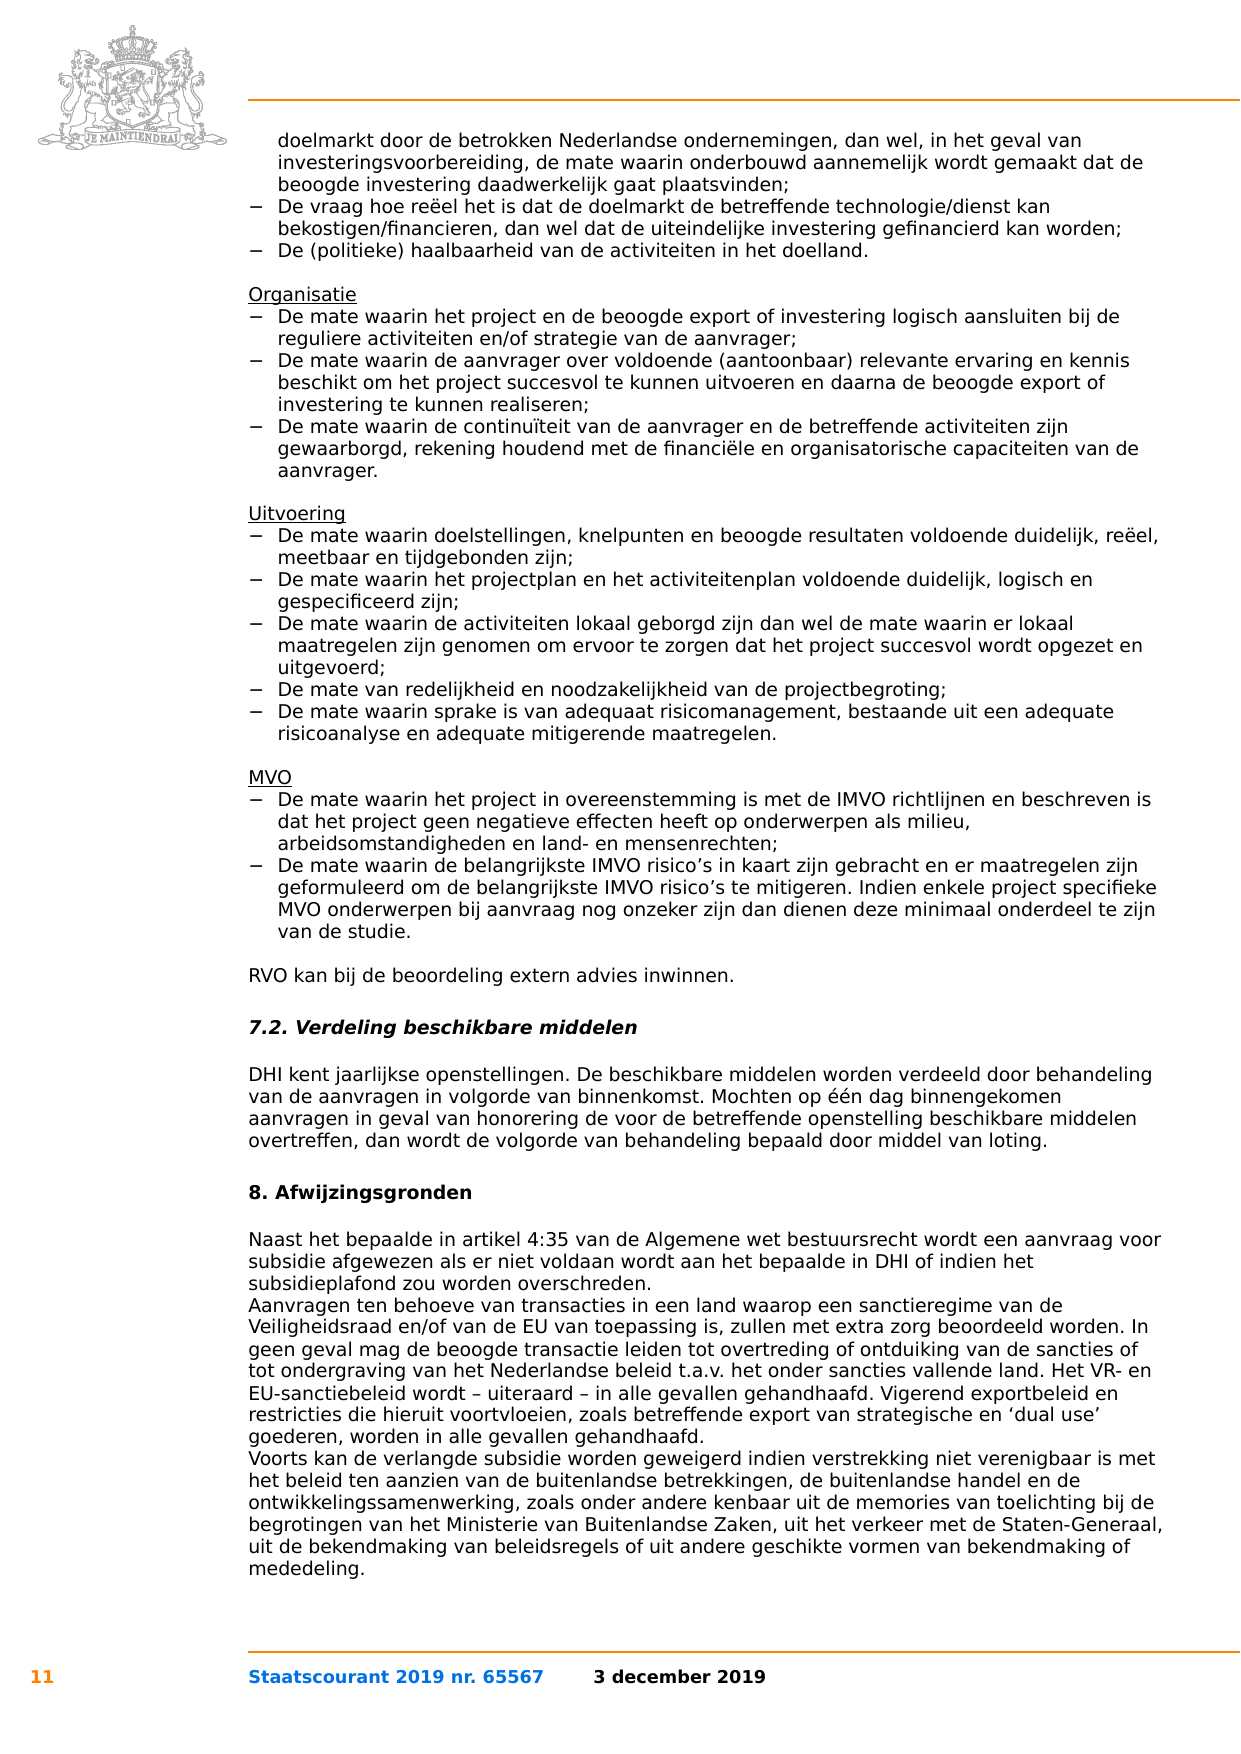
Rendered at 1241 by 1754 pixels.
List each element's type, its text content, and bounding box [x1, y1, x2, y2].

text Voorts kan de verlangde subsidie worden geweigerd indien verstrekking niet verenigbaar is met het beleid ten aanzien van de buitenlandse betrekkingen, de buitenlandse handel en de ontwikkelingssamenwerking, zoals onder andere kenbaar uit de memories van toelichting bij de begrotingen van het Ministerie van Buitenlandse Zaken, uit het verkeer met de Staten-Generaal, uit de bekendmaking van beleidsregels of uit andere geschikte vormen van bekendmaking of mededeling. [248, 1448, 1163, 1580]
text − De mate van redelijkheid en noodzakelijkheid van de projectbegroting; [248, 679, 1163, 701]
text MVO [248, 767, 1163, 789]
text Aanvragen ten behoeve van transacties in een land waarop een sanctieregime van de Veiligheidsraad en/of van de EU van toepassing is, zullen met extra zorg beoordeeld worden. In geen geval mag de beoogde transactie leiden tot overtreding of ontduiking van de sancties of tot ondergraving van het Nederlandse beleid t.a.v. het onder sancties vallende land. Het VR- en EU-sanctiebeleid wordt – uiteraard – in alle gevallen gehandhaafd. Vigerend exportbeleid en restricties die hieruit voortvloeien, zoals betreffende export van strategische en ‘dual use’ goederen, worden in alle gevallen gehandhaafd. [248, 1294, 1163, 1448]
text − De mate waarin het project in overeenstemming is met de IMVO richtlijnen en beschreven is dat het project geen negatieve effecten heeft op onderwerpen als milieu, arbeidsomstandigheden en land- en mensenrechten; [248, 789, 1163, 855]
text Organisatie [248, 284, 1163, 306]
text − De mate waarin doelstellingen, knelpunten en beoogde resultaten voldoende duidelijk, reëel, meetbaar en tijdgebonden zijn; [248, 525, 1163, 569]
picture [38, 25, 227, 150]
text − De mate waarin de belangrijkste IMVO risico’s in kaart zijn gebracht en er maatregelen zijn geformuleerd om de belangrijkste IMVO risico’s te mitigeren. Indien enkele project specifieke MVO onderwerpen bij aanvraag nog onzeker zijn dan dienen deze minimaal onderdeel te zijn van de studie. [248, 855, 1163, 943]
text RVO kan bij de beoordeling extern advies inwinnen. [248, 965, 1163, 987]
text − De mate waarin de activiteiten lokaal geborgd zijn dan wel de mate waarin er lokaal maatregelen zijn genomen om ervoor te zorgen dat het project succesvol wordt opgezet en uitgevoerd; [248, 613, 1163, 679]
text DHI kent jaarlijkse openstellingen. De beschikbare middelen worden verdeeld door behandeling van de aanvragen in volgorde van binnenkomst. Mochten op één dag binnengekomen aanvragen in geval van honorering de voor de betreffende openstelling beschikbare middelen overtreffen, dan wordt de volgorde van behandeling bepaald door middel van loting. [248, 1064, 1163, 1152]
text − De (politieke) haalbaarheid van de activiteiten in het doelland. [248, 240, 1163, 262]
text doelmarkt door de betrokken Nederlandse ondernemingen, dan wel, in het geval van investeringsvoorbereiding, de mate waarin onderbouwd aannemelijk wordt gemaakt dat de beoogde investering daadwerkelijk gaat plaatsvinden; [248, 130, 1163, 196]
text − De mate waarin de aanvrager over voldoende (aantoonbaar) relevante ervaring en kennis beschikt om het project succesvol te kunnen uitvoeren en daarna de beoogde export of investering te kunnen realiseren; [248, 349, 1163, 416]
text − De vraag hoe reëel het is dat de doelmarkt de betreffende technologie/dienst kan bekostigen/financieren, dan wel dat de uiteindelijke investering gefinancierd kan worden; [248, 196, 1163, 240]
text − De mate waarin de continuïteit van de aanvrager en de betreffende activiteiten zijn gewaarborgd, rekening houdend met de financiële en organisatorische capaciteiten van de aanvrager. [248, 416, 1163, 481]
subtitle 7.2. Verdeling beschikbare middelen [248, 1017, 1163, 1039]
text − De mate waarin het projectplan en het activiteitenplan voldoende duidelijk, logisch en gespecificeerd zijn; [248, 569, 1163, 613]
text Uitvoering [248, 503, 1163, 525]
subtitle 8. Afwijzingsgronden [248, 1182, 1163, 1203]
text − De mate waarin sprake is van adequaat risicomanagement, bestaande uit een adequate risicoanalyse en adequate mitigerende maatregelen. [248, 701, 1163, 745]
text Naast het bepaalde in artikel 4:35 van de Algemene wet bestuursrecht wordt een aanvraag voor subsidie afgewezen als er niet voldaan wordt aan het bepaalde in DHI of indien het subsidieplafond zou worden overschreden. [248, 1228, 1163, 1294]
text − De mate waarin het project en de beoogde export of investering logisch aansluiten bij de reguliere activiteiten en/of strategie van de aanvrager; [248, 306, 1163, 349]
